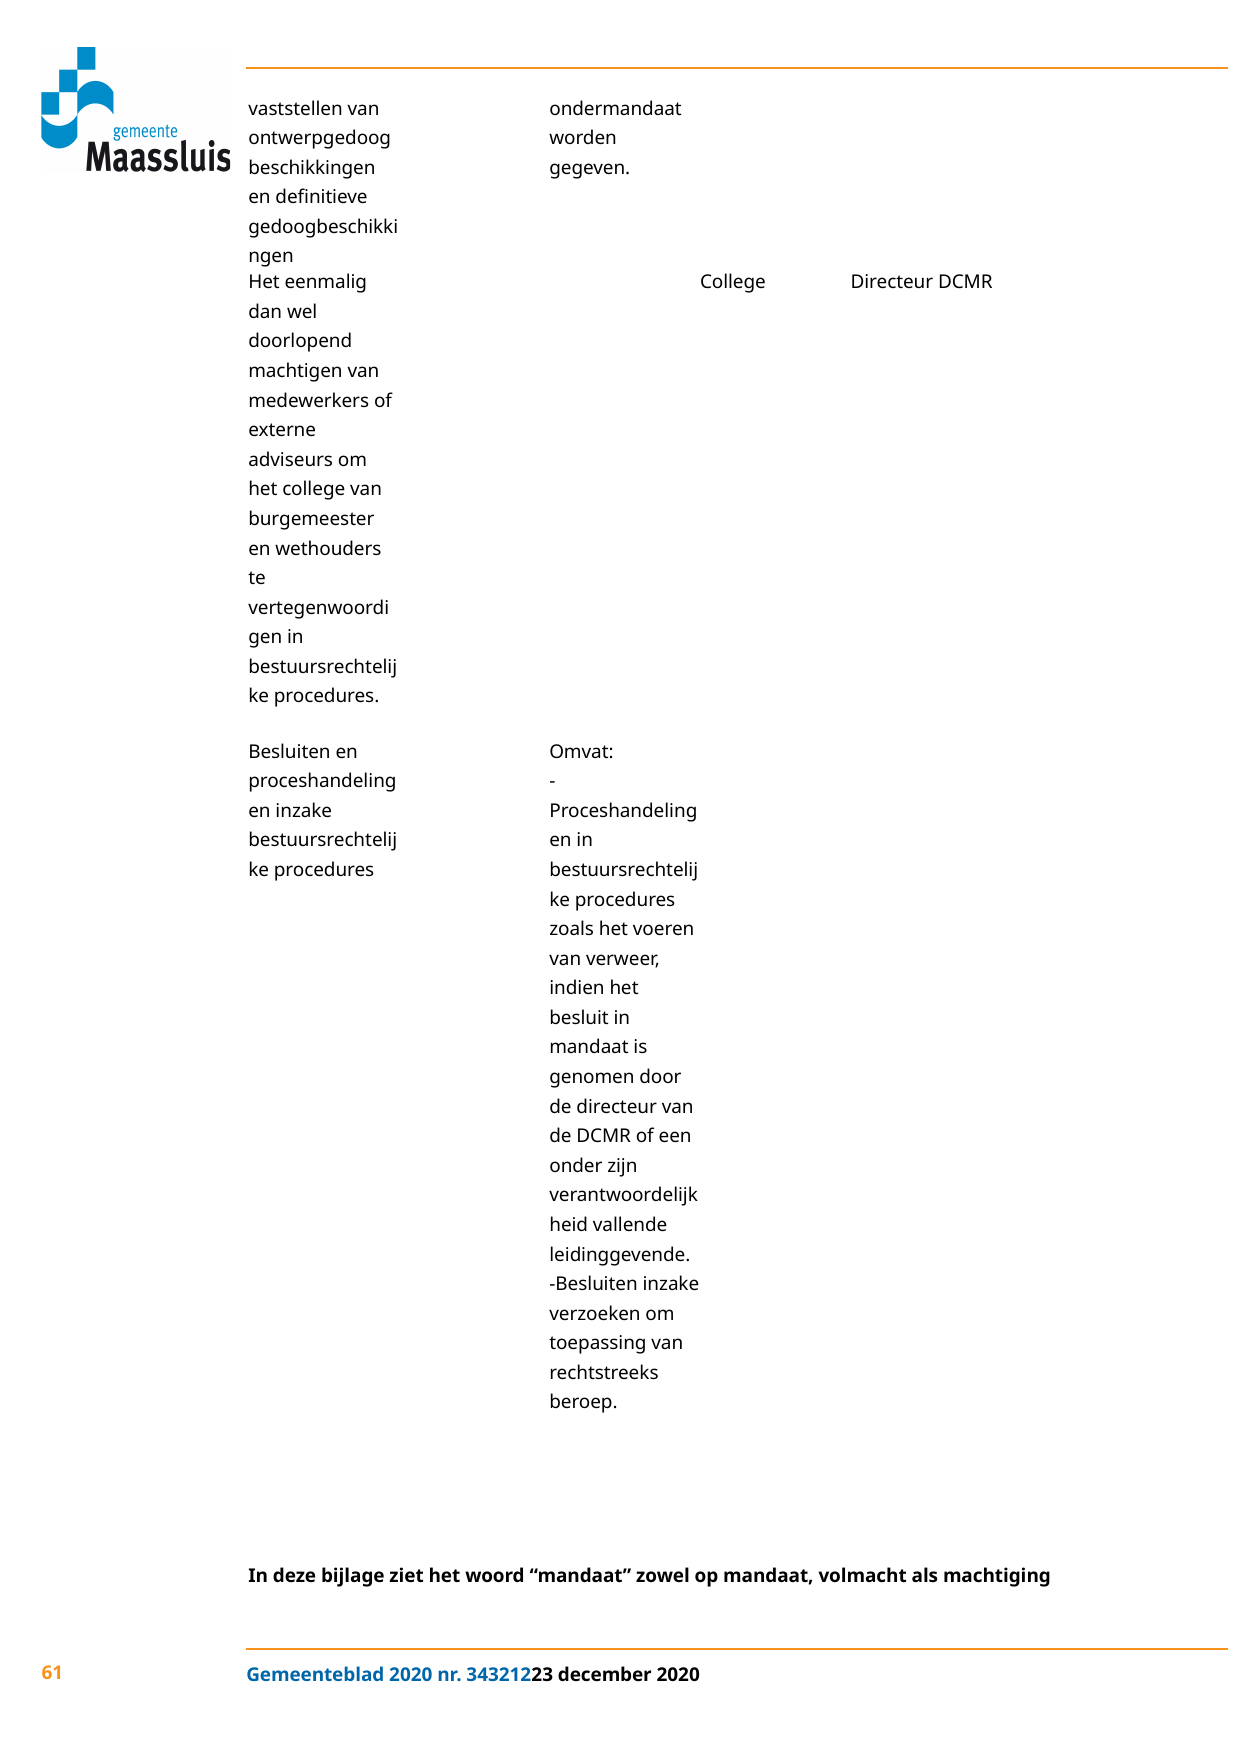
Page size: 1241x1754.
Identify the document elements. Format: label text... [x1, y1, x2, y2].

table_cell [1001, 1415, 1152, 1440]
table_cell [1001, 738, 1152, 1414]
picture [41, 47, 77, 92]
table_cell [399, 95, 549, 268]
table_cell [850, 95, 1001, 268]
table_cell [700, 1415, 850, 1440]
table_cell [1001, 95, 1152, 268]
table_cell [549, 269, 700, 738]
table_cell College [700, 269, 850, 738]
table_cell [850, 738, 1001, 1414]
table_cell [1001, 269, 1152, 738]
table_cell [399, 1415, 549, 1440]
table_cell Omvat: -Proceshandelingen in bestuursrechtelijke procedures zoals het voeren van verweer, indien het besluit in mandaat is genomen door de directeur van de DCMR of een onder zijn verantwoordelijkheid vallende leidinggevende. -Besluiten inzake verzoeken om toepassing van rechtstreeks beroep. [549, 738, 700, 1414]
table_cell [399, 738, 549, 1414]
table_cell [549, 1415, 700, 1440]
table_cell [248, 1415, 398, 1440]
table_cell Het eenmalig dan wel doorlopend machtigen van medewerkers of externe adviseurs om het college van burgemeester en wethouders te vertegenwoordigen in bestuursrechtelijke procedures. [248, 269, 398, 738]
table_cell ondermandaat worden gegeven. [549, 95, 700, 268]
table_cell Directeur DCMR [850, 269, 1001, 738]
table_cell [700, 738, 850, 1414]
table_cell [850, 1415, 1001, 1440]
picture [41, 47, 231, 172]
table_cell vaststellen van ontwerpgedoogbeschikkingen en definitieve gedoogbeschikkingen [248, 95, 398, 268]
table_cell Besluiten en proceshandelingen inzake bestuursrechtelijke procedures [248, 738, 398, 1414]
text In deze bijlage ziet het woord “mandaat” zowel op mandaat, volmacht als machtiging [248, 1562, 1152, 1587]
table_cell [700, 95, 850, 268]
table_cell [399, 269, 549, 738]
